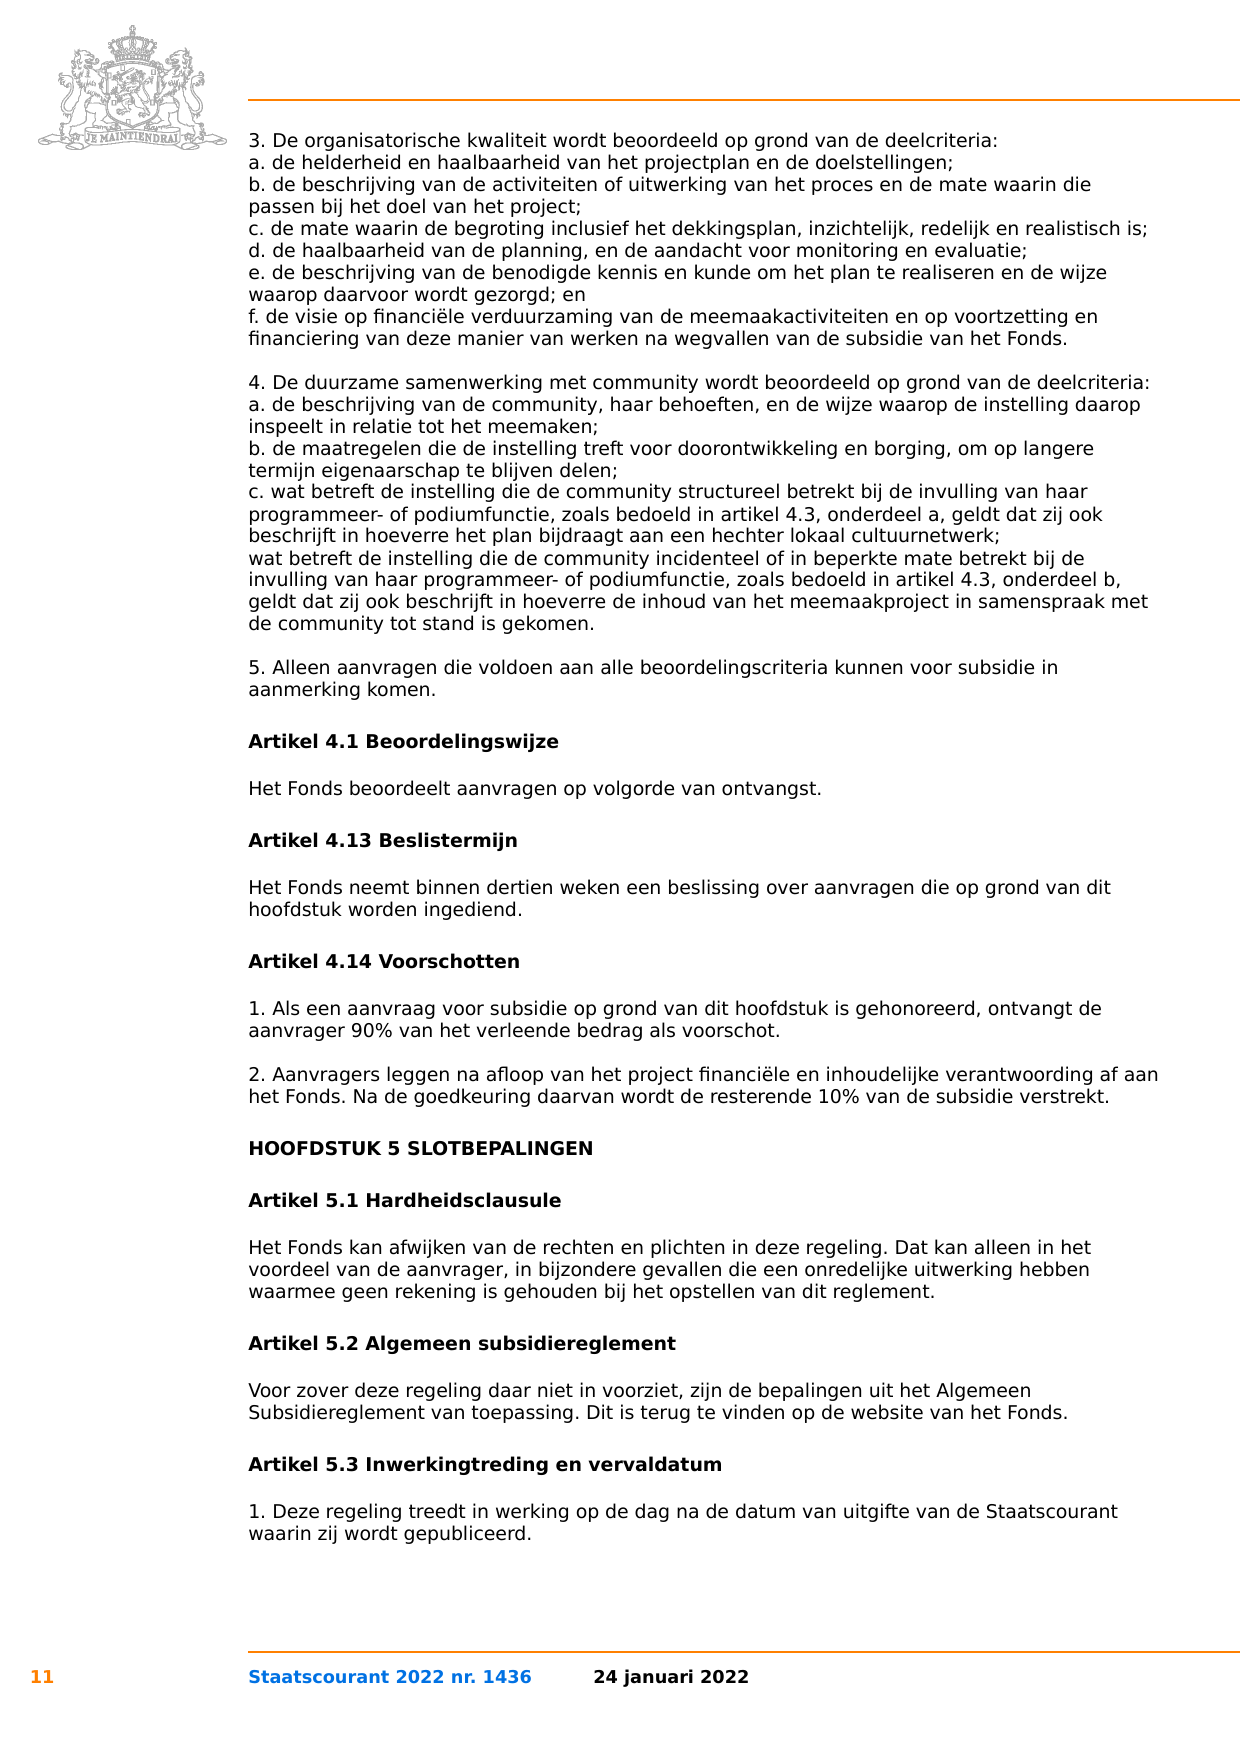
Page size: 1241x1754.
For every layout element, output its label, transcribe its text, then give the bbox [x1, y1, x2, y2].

text a. de helderheid en haalbaarheid van het projectplan en de doelstellingen; [248, 152, 1163, 174]
text Het Fonds beoordeelt aanvragen op volgorde van ontvangst. [248, 778, 1163, 800]
text c. de mate waarin de begroting inclusief het dekkingsplan, inzichtelijk, redelijk en realistisch is; [248, 218, 1163, 240]
subtitle Artikel 4.14 Voorschotten [248, 951, 1163, 973]
subtitle HOOFDSTUK 5 SLOTBEPALINGEN [248, 1138, 1163, 1160]
text Het Fonds kan afwijken van de rechten en plichten in deze regeling. Dat kan alleen in het voordeel van de aanvrager, in bijzondere gevallen die een onredelijke uitwerking hebben waarmee geen rekening is gehouden bij het opstellen van dit reglement. [248, 1237, 1163, 1303]
subtitle Artikel 4.1 Beoordelingswijze [248, 731, 1163, 753]
subtitle Artikel 4.13 Beslistermijn [248, 830, 1163, 852]
text wat betreft de instelling die de community incidenteel of in beperkte mate betrekt bij de invulling van haar programmeer- of podiumfunctie, zoals bedoeld in artikel 4.3, onderdeel b, geldt dat zij ook beschrijft in hoeverre de inhoud van het meemaakproject in samenspraak met de community tot stand is gekomen. [248, 547, 1163, 635]
text Het Fonds neemt binnen dertien weken een beslissing over aanvragen die op grond van dit hoofdstuk worden ingediend. [248, 877, 1163, 921]
text f. de visie op financiële verduurzaming van de meemaakactiviteiten en op voortzetting en financiering van deze manier van werken na wegvallen van de subsidie van het Fonds. [248, 306, 1163, 350]
text d. de haalbaarheid van de planning, en de aandacht voor monitoring en evaluatie; [248, 240, 1163, 262]
text e. de beschrijving van de benodigde kennis en kunde om het plan te realiseren en de wijze waarop daarvoor wordt gezorgd; en [248, 262, 1163, 306]
picture [38, 25, 227, 150]
text 5. Alleen aanvragen die voldoen aan alle beoordelingscriteria kunnen voor subsidie in aanmerking komen. [248, 657, 1163, 701]
text b. de beschrijving van de activiteiten of uitwerking van het proces en de mate waarin die passen bij het doel van het project; [248, 174, 1163, 218]
text b. de maatregelen die de instelling treft voor doorontwikkeling en borging, om op langere termijn eigenaarschap te blijven delen; [248, 437, 1163, 481]
subtitle Artikel 5.1 Hardheidsclausule [248, 1190, 1163, 1212]
text c. wat betreft de instelling die de community structureel betrekt bij de invulling van haar programmeer- of podiumfunctie, zoals bedoeld in artikel 4.3, onderdeel a, geldt dat zij ook beschrijft in hoeverre het plan bijdraagt aan een hechter lokaal cultuurnetwerk; [248, 481, 1163, 547]
text 1. Als een aanvraag voor subsidie op grond van dit hoofdstuk is gehonoreerd, ontvangt de aanvrager 90% van het verleende bedrag als voorschot. [248, 998, 1163, 1042]
text Voor zover deze regeling daar niet in voorziet, zijn de bepalingen uit het Algemeen Subsidiereglement van toepassing. Dit is terug te vinden op de website van het Fonds. [248, 1380, 1163, 1424]
text a. de beschrijving van de community, haar behoeften, en de wijze waarop de instelling daarop inspeelt in relatie tot het meemaken; [248, 393, 1163, 437]
text 2. Aanvragers leggen na afloop van het project financiële en inhoudelijke verantwoording af aan het Fonds. Na de goedkeuring daarvan wordt de resterende 10% van de subsidie verstrekt. [248, 1064, 1163, 1108]
text 3. De organisatorische kwaliteit wordt beoordeeld op grond van de deelcriteria: [248, 130, 1163, 152]
subtitle Artikel 5.3 Inwerkingtreding en vervaldatum [248, 1454, 1163, 1476]
subtitle Artikel 5.2 Algemeen subsidiereglement [248, 1333, 1163, 1355]
text 1. Deze regeling treedt in werking op de dag na de datum van uitgifte van de Staatscourant waarin zij wordt gepubliceerd. [248, 1501, 1163, 1544]
text 4. De duurzame samenwerking met community wordt beoordeeld op grond van de deelcriteria: [248, 372, 1163, 393]
